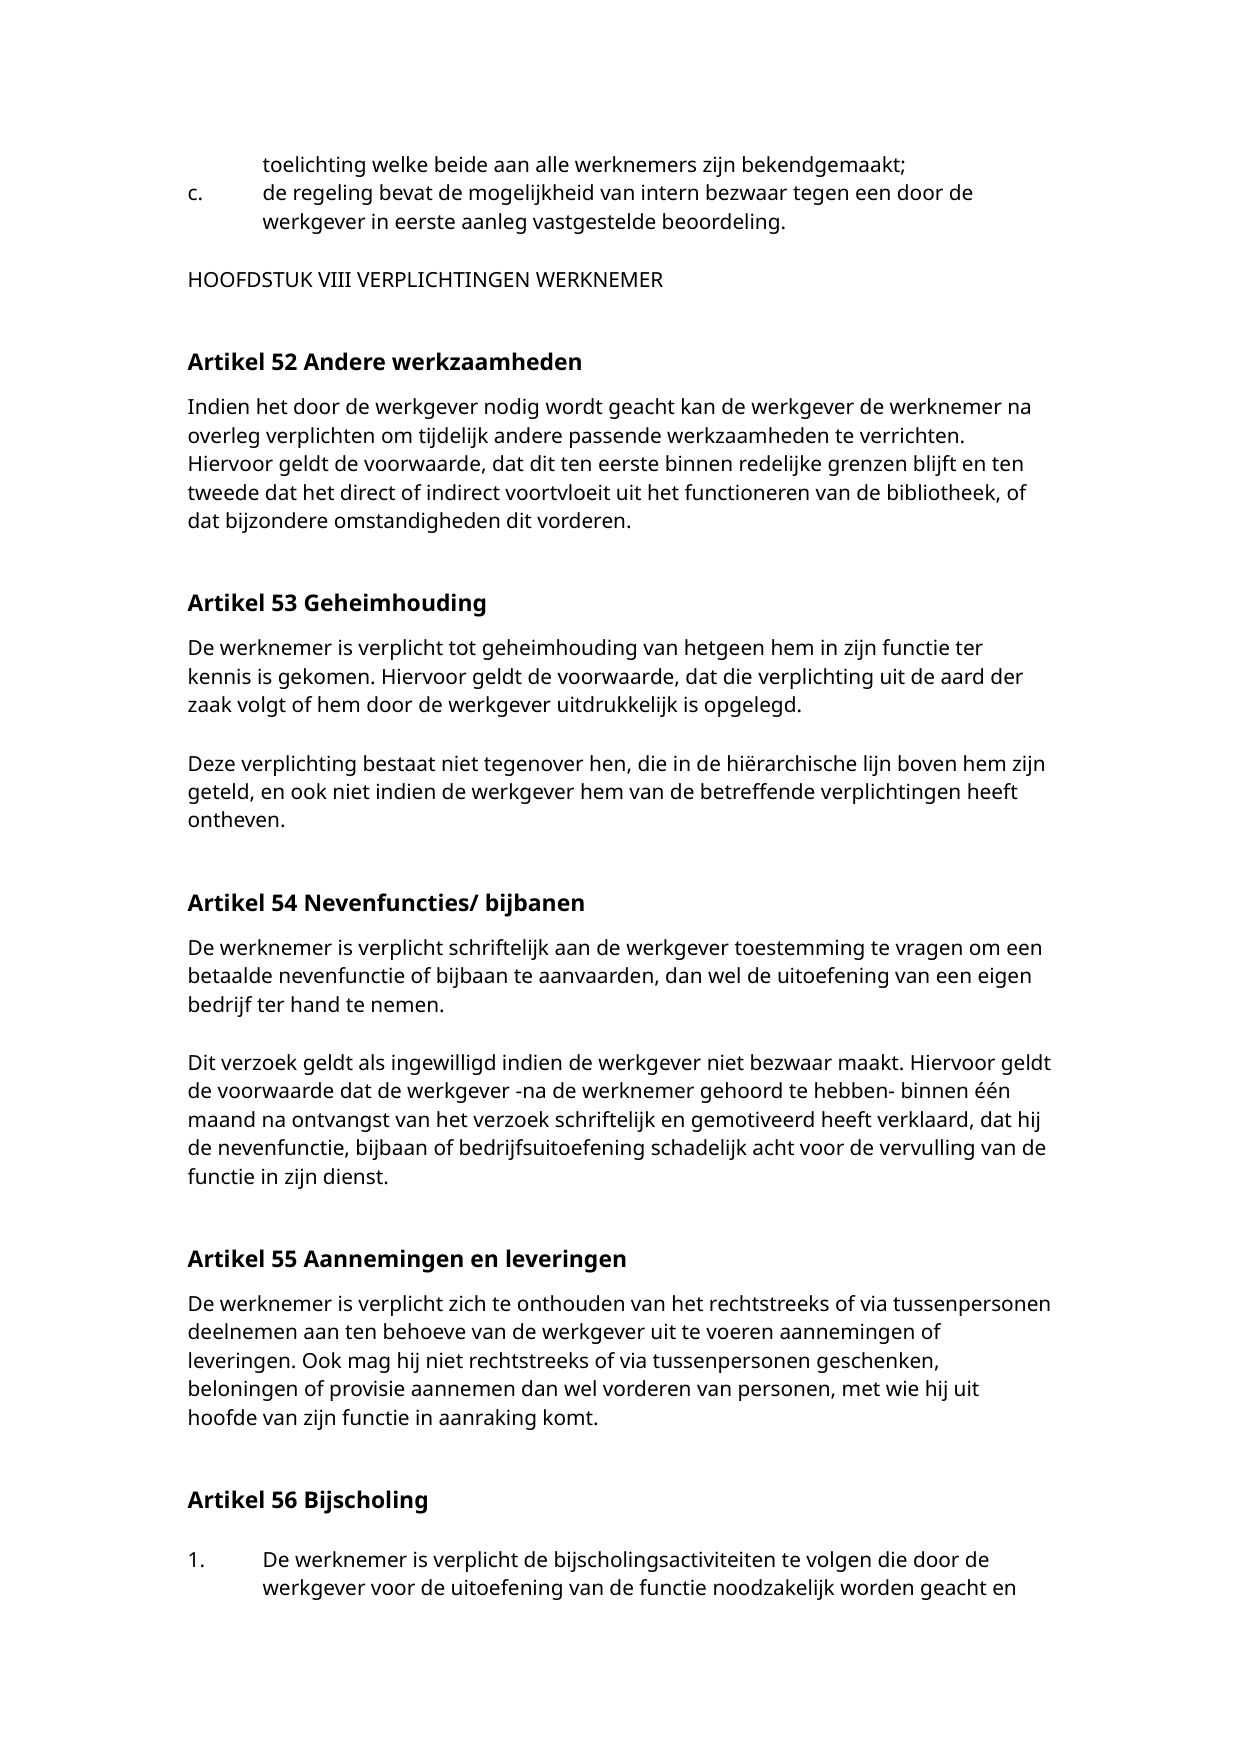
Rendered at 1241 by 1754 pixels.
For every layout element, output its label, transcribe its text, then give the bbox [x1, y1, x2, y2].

list de regeling bevat de mogelijkheid van intern bezwaar tegen een door de werkgever in eerste aanleg vastgestelde beoordeling. [187, 178, 1053, 235]
subtitle Artikel 54 Nevenfuncties/ bijbanen [187, 887, 1053, 918]
subtitle HOOFDSTUK VIII VERPLICHTINGEN WERKNEMER [187, 265, 1053, 294]
text Deze verplichting bestaat niet tegenover hen, die in de hiërarchische lijn boven hem zijn geteld, en ook niet indien de werkgever hem van de betreffende verplichtingen heeft ontheven. [187, 749, 1053, 834]
list toelichting welke beide aan alle werknemers zijn bekendgemaakt; [187, 150, 1053, 178]
text Dit verzoek geldt als ingewilligd indien de werkgever niet bezwaar maakt. Hiervoor geldt de voorwaarde dat de werkgever -na de werknemer gehoord te hebben- binnen één maand na ontvangst van het verzoek schriftelijk en gemotiveerd heeft verklaard, dat hij de nevenfunctie, bijbaan of bedrijfsuitoefening schadelijk acht voor de vervulling van de functie in zijn dienst. [187, 1048, 1053, 1190]
text De werknemer is verplicht tot geheimhouding van hetgeen hem in zijn functie ter kennis is gekomen. Hiervoor geldt de voorwaarde, dat die verplichting uit de aard der zaak volgt of hem door de werkgever uitdrukkelijk is opgelegd. [187, 633, 1053, 719]
text Indien het door de werkgever nodig wordt geacht kan de werkgever de werknemer na overleg verplichten om tijdelijk andere passende werkzaamheden te verrichten. Hiervoor geldt de voorwaarde, dat dit ten eerste binnen redelijke grenzen blijft en ten tweede dat het direct of indirect voortvloeit uit het functioneren van de bibliotheek, of dat bijzondere omstandigheden dit vorderen. [187, 392, 1053, 535]
subtitle Artikel 53 Geheimhouding [187, 587, 1053, 618]
subtitle Artikel 56 Bijscholing [187, 1484, 1053, 1515]
text De werknemer is verplicht schriftelijk aan de werkgever toestemming te vragen om een betaalde nevenfunctie of bijbaan te aanvaarden, dan wel de uitoefening van een eigen bedrijf ter hand te nemen. [187, 933, 1053, 1018]
text De werknemer is verplicht zich te onthouden van het rechtstreeks of via tussenpersonen deelnemen aan ten behoeve van de werkgever uit te voeren aannemingen of leveringen. Ook mag hij niet rechtstreeks of via tussenpersonen geschenken, beloningen of provisie aannemen dan wel vorderen van personen, met wie hij uit hoofde van zijn functie in aanraking komt. [187, 1289, 1053, 1431]
subtitle Artikel 52 Andere werkzaamheden [187, 346, 1053, 377]
list De werknemer is verplicht de bijscholingsactiviteiten te volgen die door de werkgever voor de uitoefening van de functie noodzakelijk worden geacht en [187, 1545, 1053, 1602]
subtitle Artikel 55 Aannemingen en leveringen [187, 1243, 1053, 1274]
